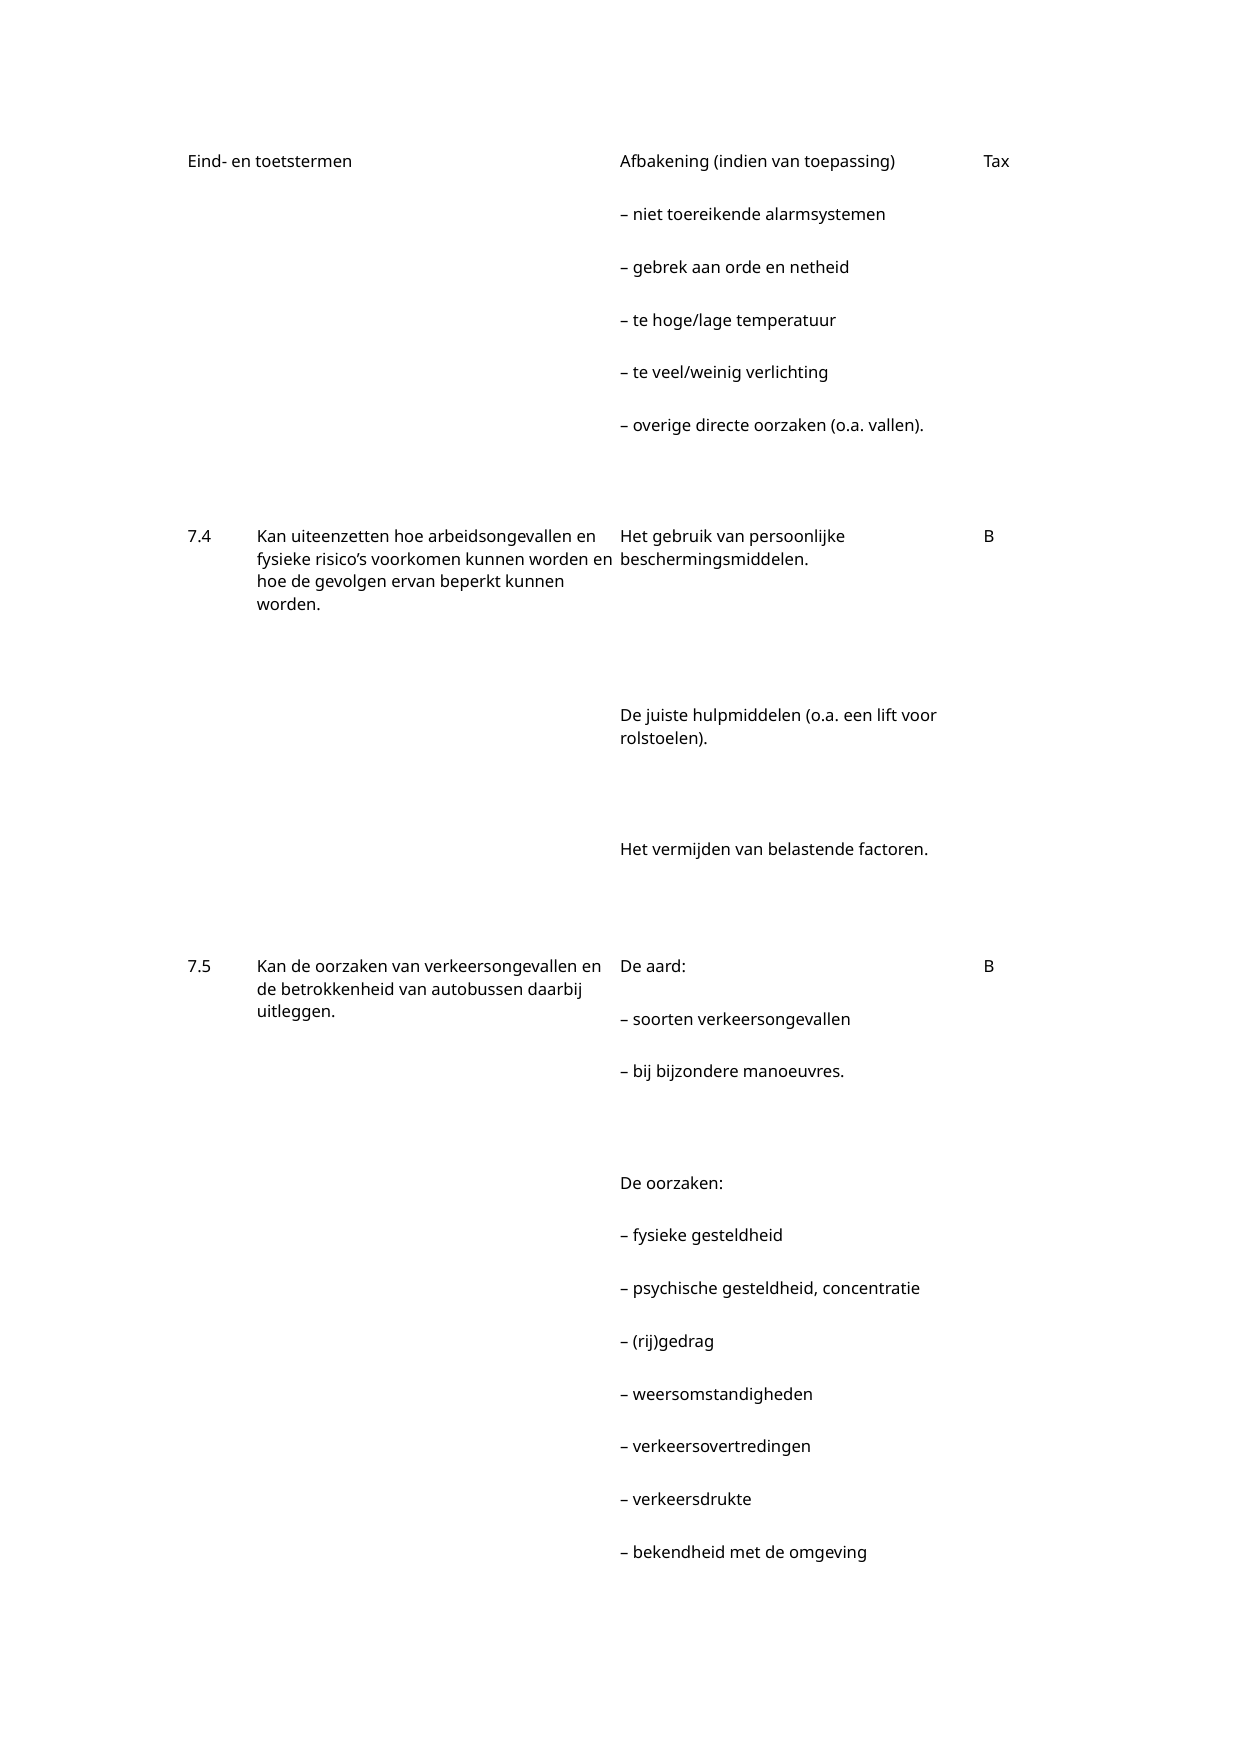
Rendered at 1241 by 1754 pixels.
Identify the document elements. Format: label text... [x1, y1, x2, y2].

table_cell De oorzaken: – fysieke gesteldheid – psychische gesteldheid, concentratie – (rij)gedrag – weersomstandigheden – verkeersovertredingen – verkeersdrukte – bekendheid met de omgeving [620, 1171, 983, 1593]
table_cell B [983, 525, 1053, 646]
table_cell [983, 1113, 1053, 1171]
table_cell [257, 1171, 620, 1593]
table_cell [983, 646, 1053, 704]
table_cell [257, 779, 620, 838]
table_cell De juiste hulpmiddelen (o.a. een lift voor rolstoelen). [620, 704, 983, 779]
table_cell 7.5 [188, 955, 257, 1113]
table_cell [257, 838, 620, 896]
table_header Eind- en toetstermen [188, 150, 620, 203]
table_cell [257, 203, 620, 466]
table_cell [188, 779, 257, 838]
table_cell [620, 466, 983, 525]
table_cell B [983, 955, 1053, 1113]
table_cell Het gebruik van persoonlijke beschermingsmiddelen. [620, 525, 983, 646]
table_cell [188, 1171, 257, 1593]
table_cell [188, 896, 257, 955]
table_cell 7.4 [188, 525, 257, 646]
table_cell [620, 646, 983, 704]
table_cell [188, 838, 257, 896]
table_cell [620, 896, 983, 955]
table_cell [983, 704, 1053, 779]
table_cell [188, 646, 257, 704]
table_cell [983, 1171, 1053, 1593]
table_cell [620, 779, 983, 838]
table_header Tax [983, 150, 1053, 203]
table_cell [188, 466, 257, 525]
table_cell De aard: – soorten verkeersongevallen – bij bijzondere manoeuvres. [620, 955, 983, 1113]
table_cell [257, 704, 620, 779]
table_cell Kan uiteenzetten hoe arbeidsongevallen en fysieke risico’s voorkomen kunnen worden en hoe de gevolgen ervan beperkt kunnen worden. [257, 525, 620, 646]
table_cell [983, 779, 1053, 838]
table_cell [257, 896, 620, 955]
table_cell Kan de oorzaken van verkeersongevallen en de betrokkenheid van autobussen daarbij uitleggen. [257, 955, 620, 1113]
table_cell [983, 896, 1053, 955]
table_cell [188, 203, 257, 466]
table_cell [983, 203, 1053, 466]
table_cell [620, 1113, 983, 1171]
table_header Afbakening (indien van toepassing) [620, 150, 983, 203]
table_cell [257, 646, 620, 704]
table_cell – niet toereikende alarmsystemen – gebrek aan orde en netheid – te hoge/lage temperatuur – te veel/weinig verlichting – overige directe oorzaken (o.a. vallen). [620, 203, 983, 466]
table_cell [188, 704, 257, 779]
table_cell [188, 1113, 257, 1171]
table_cell [983, 466, 1053, 525]
table_cell [257, 466, 620, 525]
table_cell [257, 1113, 620, 1171]
table_cell Het vermijden van belastende factoren. [620, 838, 983, 896]
table_cell [983, 838, 1053, 896]
